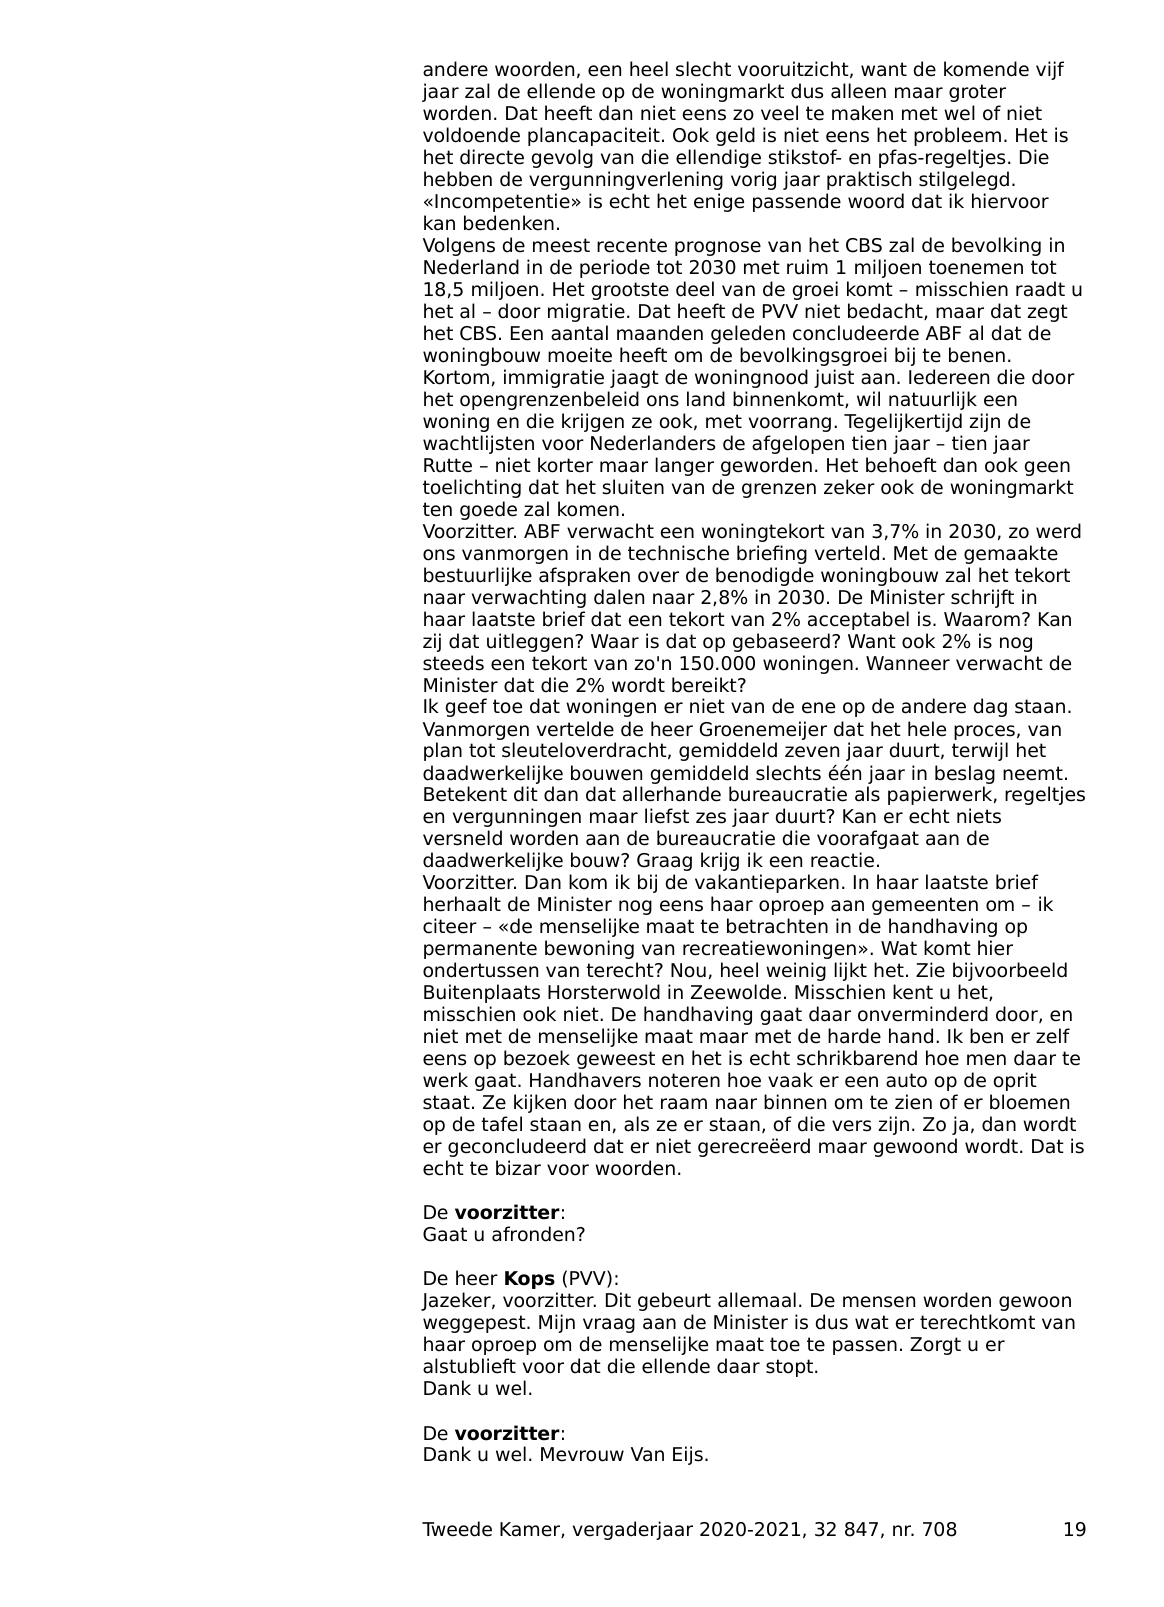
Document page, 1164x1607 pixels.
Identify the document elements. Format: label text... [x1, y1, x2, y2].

text Ik geef toe dat woningen er niet van de ene op de andere dag staan. Vanmorgen vertelde de heer Groenemeijer dat het hele proces, van plan tot sleuteloverdracht, gemiddeld zeven jaar duurt, terwijl het daadwerkelijke bouwen gemiddeld slechts één jaar in beslag neemt. Betekent dit dan dat allerhande bureaucratie als papierwerk, regeltjes en vergunningen maar liefst zes jaar duurt? Kan er echt niets versneld worden aan de bureaucratie die voorafgaat aan de daadwerkelijke bouw? Graag krijg ik een reactie. [422, 696, 1087, 872]
text Volgens de meest recente prognose van het CBS zal de bevolking in Nederland in de periode tot 2030 met ruim 1 miljoen toenemen tot 18,5 miljoen. Het grootste deel van de groei komt – misschien raadt u het al – door migratie. Dat heeft de PVV niet bedacht, maar dat zegt het CBS. Een aantal maanden geleden concludeerde ABF al dat de woningbouw moeite heeft om de bevolkingsgroei bij te benen. Kortom, immigratie jaagt de woningnood juist aan. Iedereen die door het opengrenzenbeleid ons land binnenkomt, wil natuurlijk een woning en die krijgen ze ook, met voorrang. Tegelijkertijd zijn de wachtlijsten voor Nederlanders de afgelopen tien jaar – tien jaar Rutte – niet korter maar langer geworden. Het behoeft dan ook geen toelichting dat het sluiten van de grenzen zeker ook de woningmarkt ten goede zal komen. [422, 235, 1087, 521]
text Dank u wel. Mevrouw Van Eijs. [422, 1444, 1087, 1466]
text De voorzitter: [422, 1422, 1087, 1444]
text De voorzitter: [422, 1202, 1087, 1224]
text andere woorden, een heel slecht vooruitzicht, want de komende vijf jaar zal de ellende op de woningmarkt dus alleen maar groter worden. Dat heeft dan niet eens zo veel te maken met wel of niet voldoende plancapaciteit. Ook geld is niet eens het probleem. Het is het directe gevolg van die ellendige stikstof- en pfas-regeltjes. Die hebben de vergunningverlening vorig jaar praktisch stilgelegd. «Incompetentie» is echt het enige passende woord dat ik hiervoor kan bedenken. [422, 59, 1087, 235]
text Voorzitter. ABF verwacht een woningtekort van 3,7% in 2030, zo werd ons vanmorgen in de technische briefing verteld. Met de gemaakte bestuurlijke afspraken over de benodigde woningbouw zal het tekort naar verwachting dalen naar 2,8% in 2030. De Minister schrijft in haar laatste brief dat een tekort van 2% acceptabel is. Waarom? Kan zij dat uitleggen? Waar is dat op gebaseerd? Want ook 2% is nog steeds een tekort van zo'n 150.000 woningen. Wanneer verwacht de Minister dat die 2% wordt bereikt? [422, 521, 1087, 696]
text De heer Kops (PVV): [422, 1268, 1087, 1290]
text Dank u wel. [422, 1378, 1087, 1400]
text Voorzitter. Dan kom ik bij de vakantieparken. In haar laatste brief herhaalt de Minister nog eens haar oproep aan gemeenten om – ik citeer – «de menselijke maat te betrachten in de handhaving op permanente bewoning van recreatiewoningen». Wat komt hier ondertussen van terecht? Nou, heel weinig lijkt het. Zie bijvoorbeeld Buitenplaats Horsterwold in Zeewolde. Misschien kent u het, misschien ook niet. De handhaving gaat daar onverminderd door, en niet met de menselijke maat maar met de harde hand. Ik ben er zelf eens op bezoek geweest en het is echt schrikbarend hoe men daar te werk gaat. Handhavers noteren hoe vaak er een auto op de oprit staat. Ze kijken door het raam naar binnen om te zien of er bloemen op de tafel staan en, als ze er staan, of die vers zijn. Zo ja, dan wordt er geconcludeerd dat er niet gerecreëerd maar gewoond wordt. Dat is echt te bizar voor woorden. [422, 872, 1087, 1180]
text Jazeker, voorzitter. Dit gebeurt allemaal. De mensen worden gewoon weggepest. Mijn vraag aan de Minister is dus wat er terechtkomt van haar oproep om de menselijke maat toe te passen. Zorgt u er alstublieft voor dat die ellende daar stopt. [422, 1290, 1087, 1378]
text Gaat u afronden? [422, 1224, 1087, 1246]
